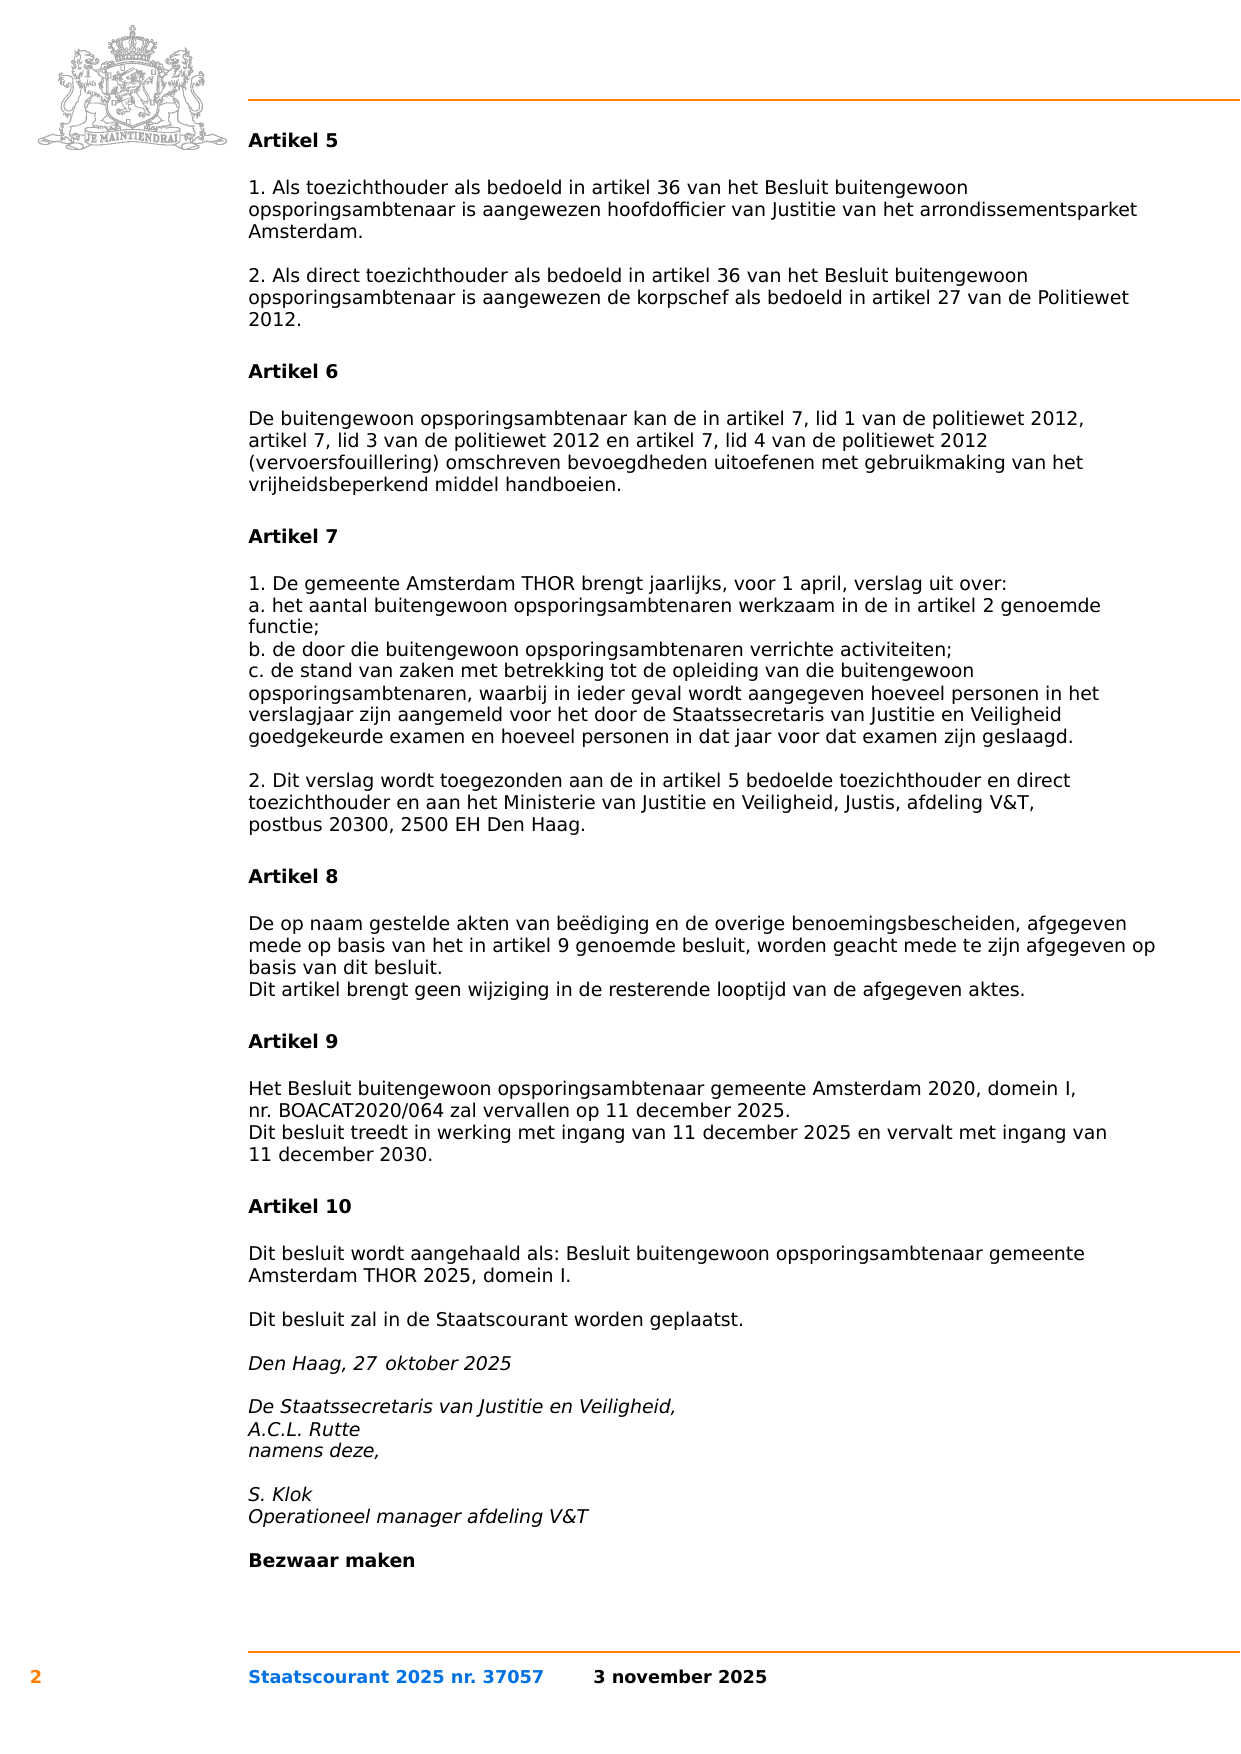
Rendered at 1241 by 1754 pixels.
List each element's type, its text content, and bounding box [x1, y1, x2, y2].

subtitle Artikel 6 [248, 361, 1163, 383]
subtitle Artikel 7 [248, 526, 1163, 547]
text De op naam gestelde akten van beëdiging en de overige benoemingsbescheiden, afgegeven mede op basis van het in artikel 9 genoemde besluit, worden geacht mede te zijn afgegeven op basis van dit besluit. [248, 913, 1163, 979]
subtitle Artikel 9 [248, 1031, 1163, 1053]
text 1. Als toezichthouder als bedoeld in artikel 36 van het Besluit buitengewoon opsporingsambtenaar is aangewezen hoofdofficier van Justitie van het arrondissementsparket Amsterdam. [248, 177, 1163, 243]
text c. de stand van zaken met betrekking tot de opleiding van die buitengewoon opsporingsambtenaren, waarbij in ieder geval wordt aangegeven hoeveel personen in het verslagjaar zijn aangemeld voor het door de Staatssecretaris van Justitie en Veiligheid goedgekeurde examen en hoeveel personen in dat jaar voor dat examen zijn geslaagd. [248, 660, 1163, 748]
text Dit besluit wordt aangehaald als: Besluit buitengewoon opsporingsambtenaar gemeente Amsterdam THOR 2025, domein I. [248, 1243, 1163, 1287]
text Den Haag, 27 oktober 2025 [248, 1353, 1163, 1374]
text 2. Dit verslag wordt toegezonden aan de in artikel 5 bedoelde toezichthouder en direct toezichthouder en aan het Ministerie van Justitie en Veiligheid, Justis, afdeling V&T, postbus 20300, 2500 EH Den Haag. [248, 770, 1163, 836]
subtitle Artikel 8 [248, 866, 1163, 888]
text Het Besluit buitengewoon opsporingsambtenaar gemeente Amsterdam 2020, domein I, nr. BOACAT2020/064 zal vervallen op 11 december 2025. [248, 1078, 1163, 1122]
text Dit besluit treedt in werking met ingang van 11 december 2025 en vervalt met ingang van 11 december 2030. [248, 1122, 1163, 1166]
picture [38, 25, 227, 150]
text Dit artikel brengt geen wijziging in de resterende looptijd van de afgegeven aktes. [248, 979, 1163, 1001]
text b. de door die buitengewoon opsporingsambtenaren verrichte activiteiten; [248, 638, 1163, 660]
subtitle Artikel 10 [248, 1196, 1163, 1218]
text 1. De gemeente Amsterdam THOR brengt jaarlijks, voor 1 april, verslag uit over: [248, 572, 1163, 594]
text Bezwaar maken [248, 1550, 1163, 1572]
text Dit besluit zal in de Staatscourant worden geplaatst. [248, 1309, 1163, 1331]
subtitle Artikel 5 [248, 130, 1163, 152]
text De buitengewoon opsporingsambtenaar kan de in artikel 7, lid 1 van de politiewet 2012, artikel 7, lid 3 van de politiewet 2012 en artikel 7, lid 4 van de politiewet 2012 (vervoersfouillering) omschreven bevoegdheden uitoefenen met gebruikmaking van het vrijheidsbeperkend middel handboeien. [248, 408, 1163, 496]
text De Staatssecretaris van Justitie en Veiligheid, A.C.L. Rutte namens deze, S. Klok Operationeel manager afdeling V&T [248, 1396, 1163, 1528]
text 2. Als direct toezichthouder als bedoeld in artikel 36 van het Besluit buitengewoon opsporingsambtenaar is aangewezen de korpschef als bedoeld in artikel 27 van de Politiewet 2012. [248, 265, 1163, 331]
text a. het aantal buitengewoon opsporingsambtenaren werkzaam in de in artikel 2 genoemde functie; [248, 594, 1163, 638]
